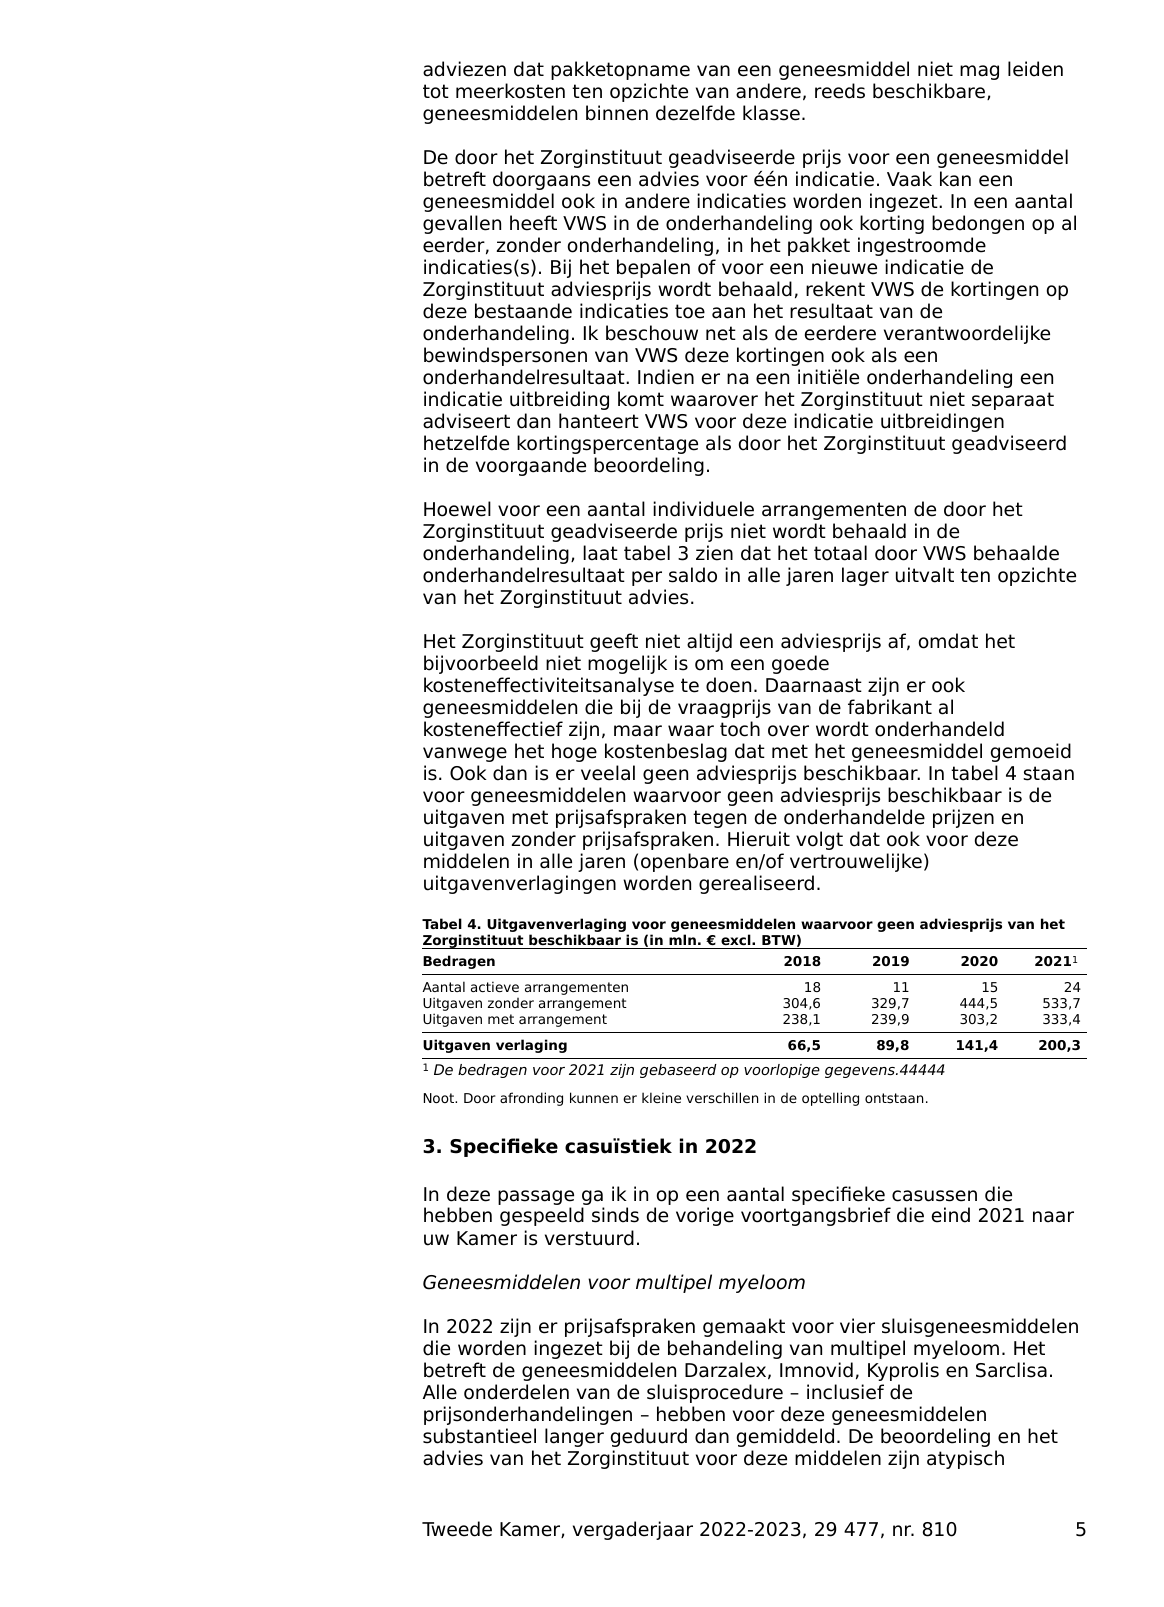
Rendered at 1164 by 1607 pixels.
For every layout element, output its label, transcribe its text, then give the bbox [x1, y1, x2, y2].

table_cell 11 [827, 975, 915, 996]
text In deze passage ga ik in op een aantal specifieke casussen die hebben gespeeld sinds de vorige voortgangsbrief die eind 2021 naar uw Kamer is verstuurd. [422, 1183, 1087, 1249]
text Hoewel voor een aantal individuele arrangementen de door het Zorginstituut geadviseerde prijs niet wordt behaald in de onderhandeling, laat tabel 3 zien dat het totaal door VWS behaalde onderhandelresultaat per saldo in alle jaren lager uitvalt ten opzichte van het Zorginstituut advies. [422, 499, 1087, 609]
table_cell 533,7 [1004, 996, 1087, 1012]
table_cell 2019 [827, 949, 915, 974]
text In 2022 zijn er prijsafspraken gemaakt voor vier sluisgeneesmiddelen die worden ingezet bij de behandeling van multipel myeloom. Het betreft de geneesmiddelen Darzalex, Imnovid, Kyprolis en Sarclisa. Alle onderdelen van de sluisprocedure – inclusief de prijsonderhandelingen – hebben voor deze geneesmiddelen substantieel langer geduurd dan gemiddeld. De beoordeling en het advies van het Zorginstituut voor deze middelen zijn atypisch [422, 1316, 1087, 1469]
table_cell Aantal actieve arrangementen [422, 975, 738, 996]
table_cell 89,8 [827, 1033, 915, 1058]
subtitle 3. Specifieke casuïstiek in 2022 [422, 1136, 1087, 1158]
table_cell Uitgaven zonder arrangement [422, 996, 738, 1012]
table_cell Bedragen [422, 949, 738, 974]
table_cell 444,5 [915, 996, 1004, 1012]
table_cell 15 [915, 975, 1004, 996]
table_cell Uitgaven met arrangement [422, 1012, 738, 1032]
table_cell 329,7 [827, 996, 915, 1012]
text Het Zorginstituut geeft niet altijd een adviesprijs af, omdat het bijvoorbeeld niet mogelijk is om een goede kosteneffectiviteitsanalyse te doen. Daarnaast zijn er ook geneesmiddelen die bij de vraagprijs van de fabrikant al kosteneffectief zijn, maar waar toch over wordt onderhandeld vanwege het hoge kostenbeslag dat met het geneesmiddel gemoeid is. Ook dan is er veelal geen adviesprijs beschikbaar. In tabel 4 staan voor geneesmiddelen waarvoor geen adviesprijs beschikbaar is de uitgaven met prijsafspraken tegen de onderhandelde prijzen en uitgaven zonder prijsafspraken. Hieruit volgt dat ook voor deze middelen in alle jaren (openbare en/of vertrouwelijke) uitgavenverlagingen worden gerealiseerd. [422, 631, 1087, 895]
table_cell 200,3 [1004, 1033, 1087, 1058]
text De door het Zorginstituut geadviseerde prijs voor een geneesmiddel betreft doorgaans een advies voor één indicatie. Vaak kan een geneesmiddel ook in andere indicaties worden ingezet. In een aantal gevallen heeft VWS in de onderhandeling ook korting bedongen op al eerder, zonder onderhandeling, in het pakket ingestroomde indicaties(s). Bij het bepalen of voor een nieuwe indicatie de Zorginstituut adviesprijs wordt behaald, rekent VWS de kortingen op deze bestaande indicaties toe aan het resultaat van de onderhandeling. Ik beschouw net als de eerdere verantwoordelijke bewindspersonen van VWS deze kortingen ook als een onderhandelresultaat. Indien er na een initiële onderhandeling een indicatie uitbreiding komt waarover het Zorginstituut niet separaat adviseert dan hanteert VWS voor deze indicatie uitbreidingen hetzelfde kortingspercentage als door het Zorginstituut geadviseerd in de voorgaande beoordeling. [422, 147, 1087, 477]
table_cell 303,2 [915, 1012, 1004, 1032]
table_cell Uitgaven verlaging [422, 1033, 738, 1058]
table_cell 141,4 [915, 1033, 1004, 1058]
table_cell 20211 [1004, 949, 1087, 974]
table_cell 304,6 [738, 996, 827, 1012]
table_cell 1 De bedragen voor 2021 zijn gebaseerd op voorlopige gegevens.44444 Noot. Door afronding kunnen er kleine verschillen in de optelling ontstaan. [422, 1059, 1087, 1106]
table_cell 2018 [738, 949, 827, 974]
text adviezen dat pakketopname van een geneesmiddel niet mag leiden tot meerkosten ten opzichte van andere, reeds beschikbare, geneesmiddelen binnen dezelfde klasse. [422, 59, 1087, 125]
table_cell 24 [1004, 975, 1087, 996]
table_cell 333,4 [1004, 1012, 1087, 1032]
table_header Tabel 4. Uitgavenverlaging voor geneesmiddelen waarvoor geen adviesprijs van het Zorginstituut beschikbaar is (in mln. € excl. BTW) [422, 917, 1087, 948]
table_cell 2020 [915, 949, 1004, 974]
table_cell 66,5 [738, 1033, 827, 1058]
table_cell 18 [738, 975, 827, 996]
table_cell 238,1 [738, 1012, 827, 1032]
table_cell 239,9 [827, 1012, 915, 1032]
subtitle Geneesmiddelen voor multipel myeloom [422, 1272, 1087, 1293]
